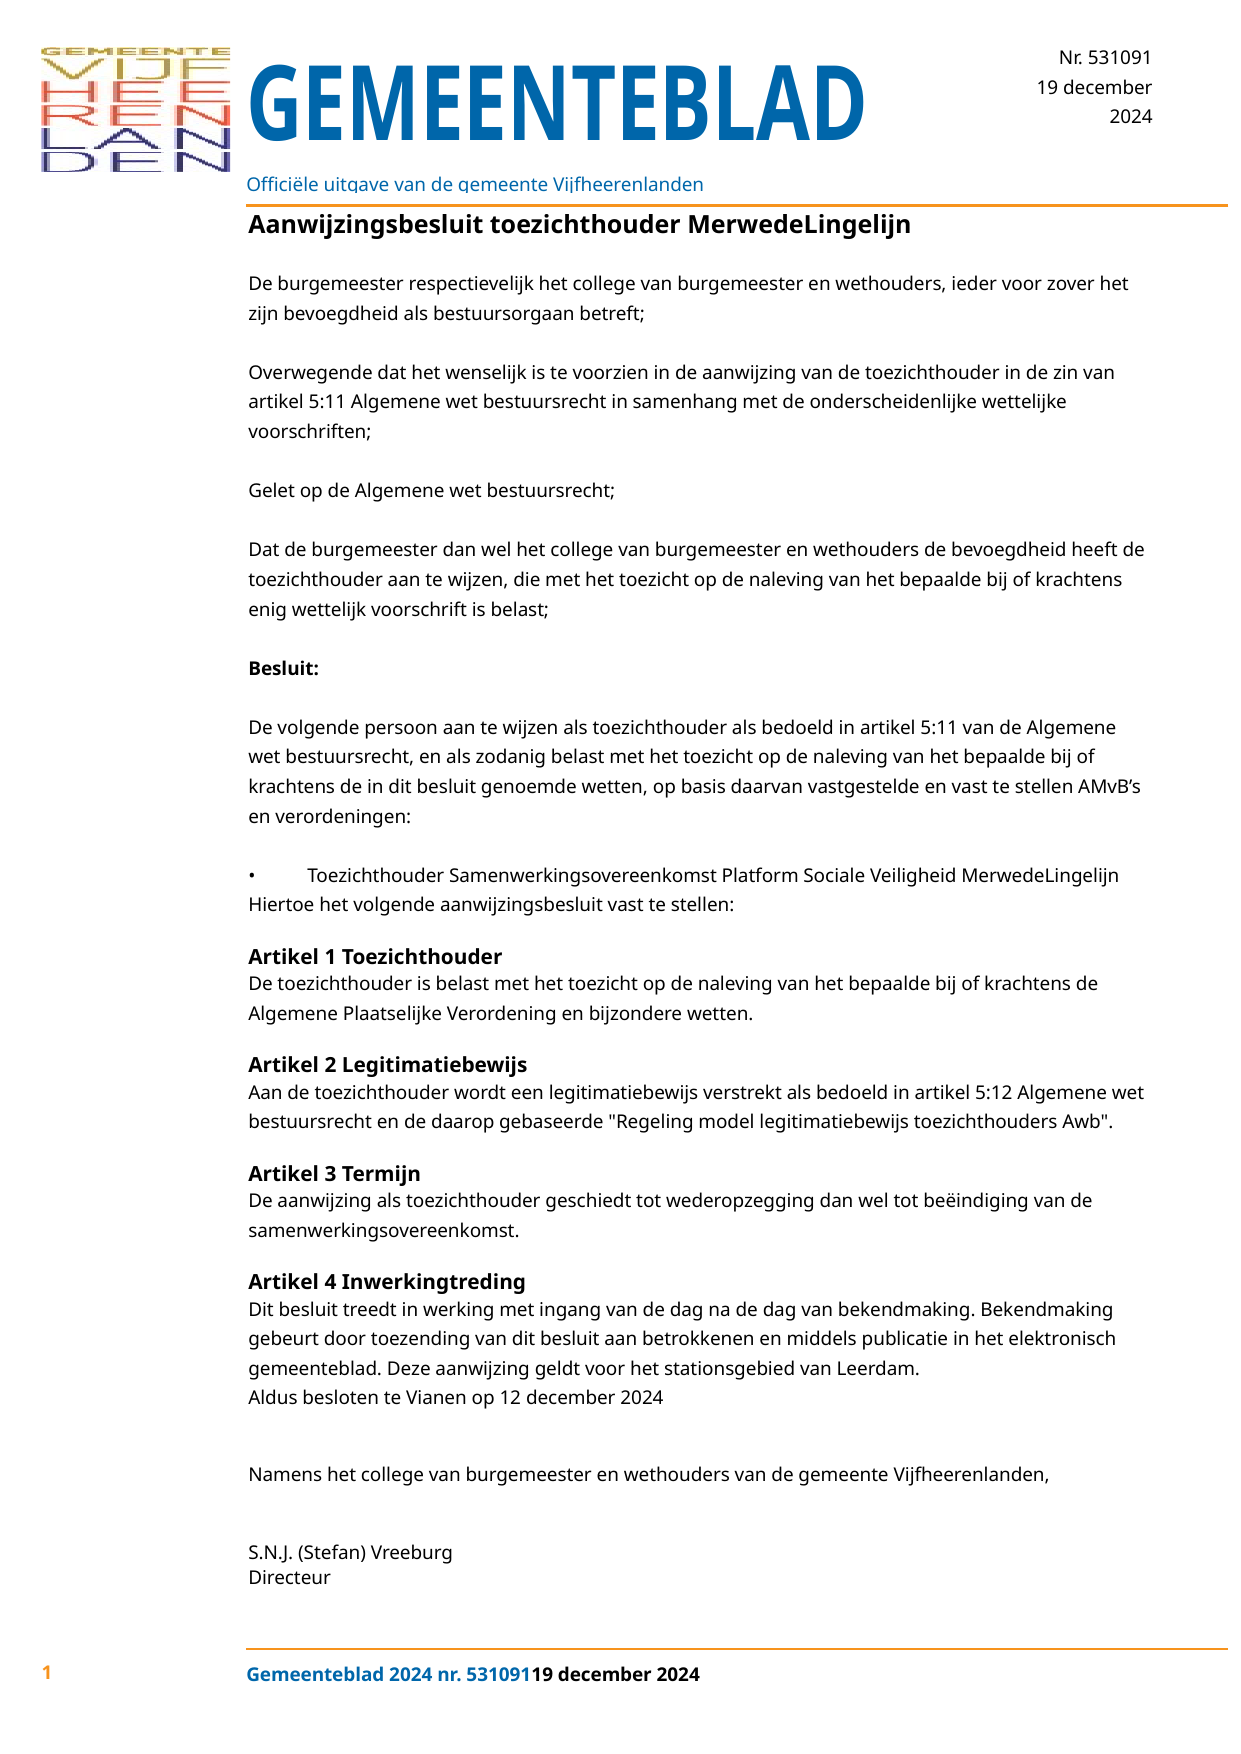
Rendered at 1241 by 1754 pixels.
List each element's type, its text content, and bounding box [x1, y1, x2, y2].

text Artikel 4 Inwerkingtreding [248, 1267, 1152, 1296]
text S.N.J. (Stefan) Vreeburg [248, 1539, 1152, 1564]
text Artikel 2 Legitimatiebewijs [248, 1050, 1152, 1079]
text Namens het college van burgemeester en wethouders van de gemeente Vijfheerenlanden, [248, 1462, 1152, 1487]
text Hiertoe het volgende aanwijzingsbesluit vast te stellen: [248, 892, 1152, 917]
text De burgemeester respectievelijk het college van burgemeester en wethouders, ieder voor zover het zijn bevoegdheid als bestuursorgaan betreft; [248, 270, 1152, 326]
text Aldus besloten te Vianen op 12 december 2024 [248, 1384, 1152, 1410]
text De toezichthouder is belast met het toezicht op de naleving van het bepaalde bij of krachtens de Algemene Plaatselijke Verordening en bijzondere wetten. [248, 970, 1152, 1026]
text Dat de burgemeester dan wel het college van burgemeester en wethouders de bevoegdheid heeft de toezichthouder aan te wijzen, die met het toezicht op de naleving van het bepaalde bij of krachtens enig wettelijk voorschrift is belast; [248, 537, 1152, 621]
picture [41, 47, 231, 172]
text Artikel 1 Toezichthouder [248, 942, 1152, 970]
text De aanwijzing als toezichthouder geschiedt tot wederopzegging dan wel tot beëindiging van de samenwerkingsovereenkomst. [248, 1187, 1152, 1243]
text Directeur [248, 1564, 1152, 1590]
text Aanwijzingsbesluit toezichthouder MerwedeLingelijn [248, 207, 1152, 241]
text Besluit: [248, 655, 1152, 681]
text Artikel 3 Termijn [248, 1159, 1152, 1187]
list Toezichthouder Samenwerkingsovereenkomst Platform Sociale Veiligheid MerwedeLingelijn [248, 862, 1152, 888]
text Dit besluit treedt in werking met ingang van de dag na de dag van bekendmaking. Bekendmaking gebeurt door toezending van dit besluit aan betrokkenen en middels publicatie in het elektronisch gemeenteblad. Deze aanwijzing geldt voor het stationsgebied van Leerdam. [248, 1296, 1152, 1381]
text De volgende persoon aan te wijzen als toezichthouder als bedoeld in artikel 5:11 van de Algemene wet bestuursrecht, en als zodanig belast met het toezicht op de naleving van het bepaalde bij of krachtens de in dit besluit genoemde wetten, op basis daarvan vastgestelde en vast te stellen AMvB’s en verordeningen: [248, 714, 1152, 828]
text Overwegende dat het wenselijk is te voorzien in de aanwijzing van de toezichthouder in de zin van artikel 5:11 Algemene wet bestuursrecht in samenhang met de onderscheidenlijke wettelijke voorschriften; [248, 359, 1152, 444]
text Aan de toezichthouder wordt een legitimatiebewijs verstrekt als bedoeld in artikel 5:12 Algemene wet bestuursrecht en de daarop gebaseerde "Regeling model legitimatiebewijs toezichthouders Awb". [248, 1079, 1152, 1134]
text Gelet op de Algemene wet bestuursrecht; [248, 477, 1152, 503]
